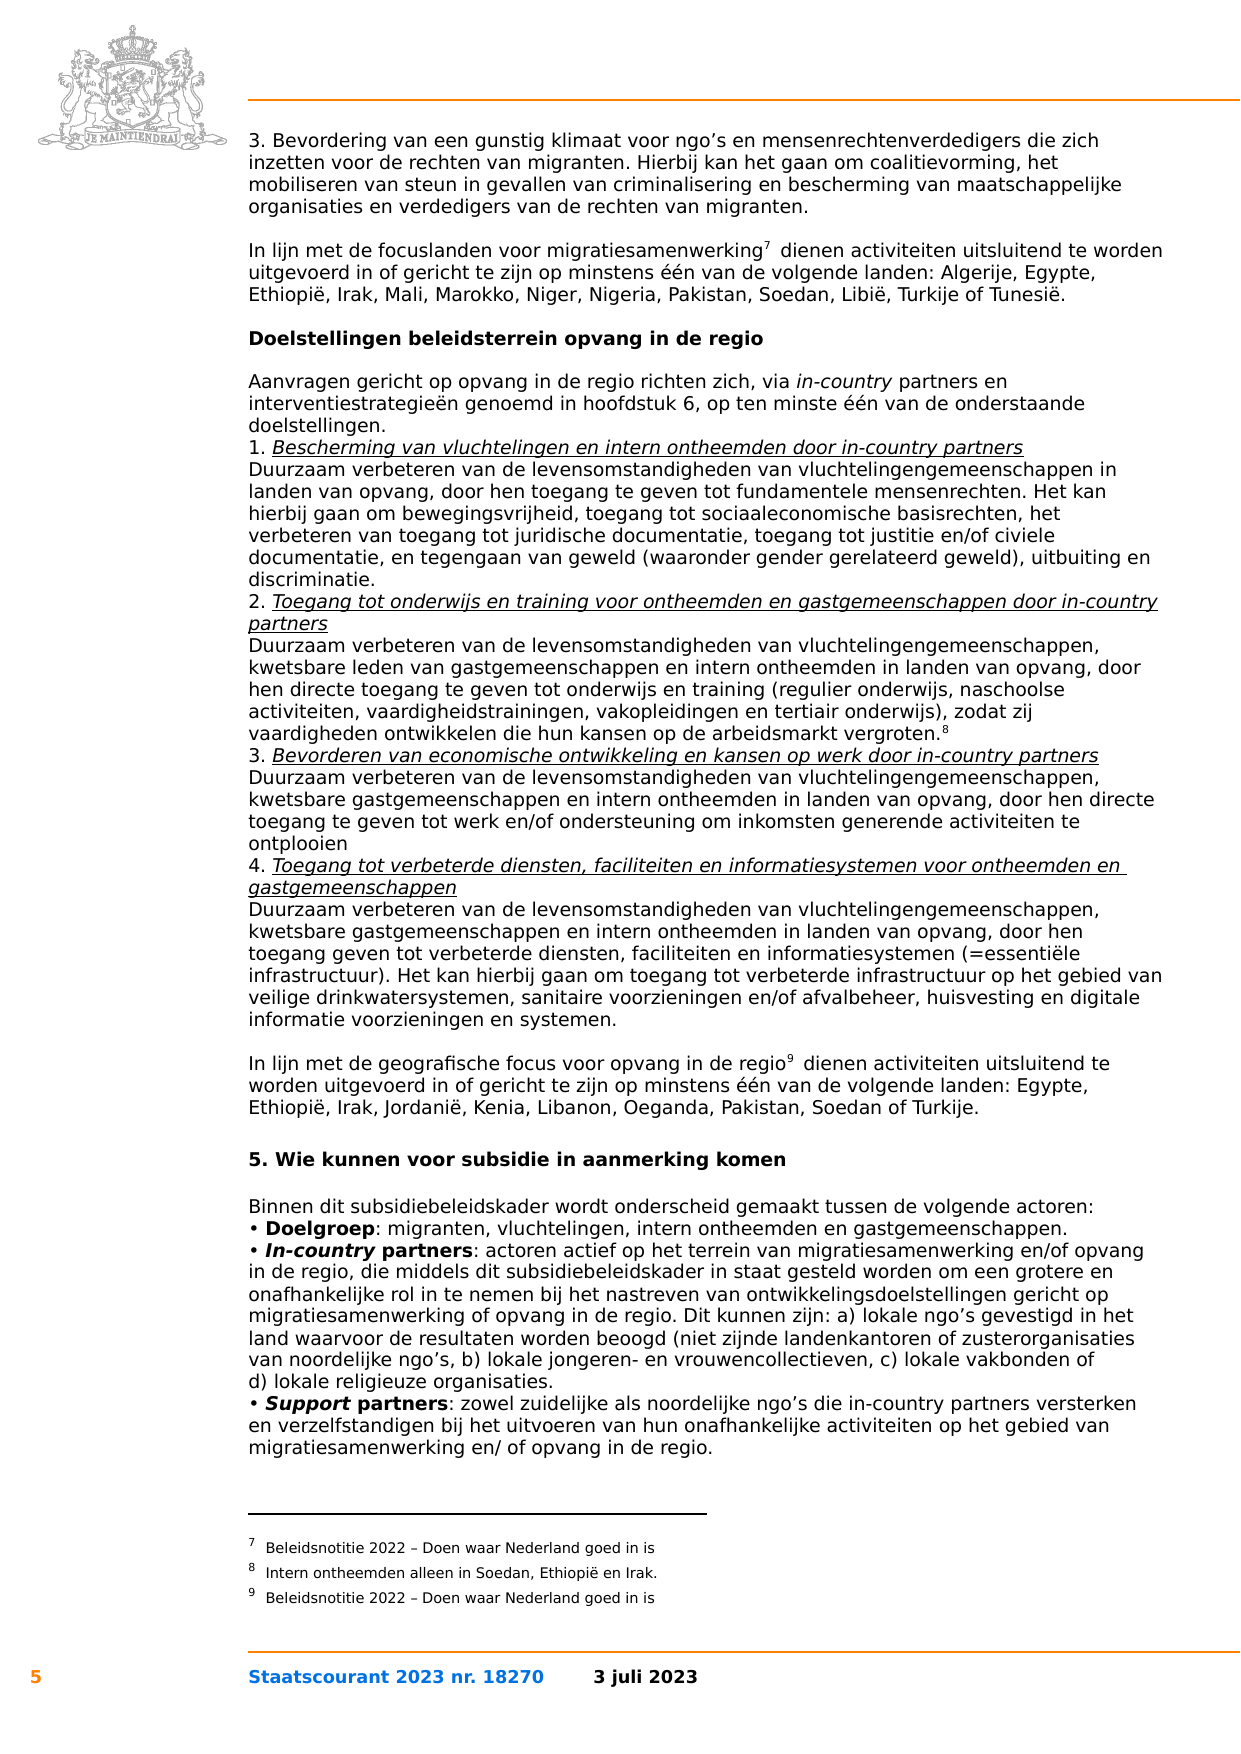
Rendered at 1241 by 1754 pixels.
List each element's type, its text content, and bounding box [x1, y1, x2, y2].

text Duurzaam verbeteren van de levensomstandigheden van vluchtelingengemeenschappen, kwetsbare leden van gastgemeenschappen en intern ontheemden in landen van opvang, door hen directe toegang te geven tot onderwijs en training (regulier onderwijs, naschoolse activiteiten, vaardigheidstrainingen, vakopleidingen en tertiair onderwijs), zodat zij vaardigheden ontwikkelen die hun kansen op de arbeidsmarkt vergroten. [248, 635, 1163, 745]
text • Support partners: zowel zuidelijke als noordelijke ngo’s die in-country partners versterken en verzelfstandigen bij het uitvoeren van hun onafhankelijke activiteiten op het gebied van migratiesamenwerking en/ of opvang in de regio. [248, 1393, 1163, 1459]
text 2. Toegang tot onderwijs en training voor ontheemden en gastgemeenschappen door in-country partners [248, 591, 1163, 635]
picture [38, 25, 227, 150]
text Duurzaam verbeteren van de levensomstandigheden van vluchtelingengemeenschappen, kwetsbare gastgemeenschappen en intern ontheemden in landen van opvang, door hen toegang geven tot verbeterde diensten, faciliteiten en informatiesystemen (=essentiële infrastructuur). Het kan hierbij gaan om toegang tot verbeterde infrastructuur op het gebied van veilige drinkwatersystemen, sanitaire voorzieningen en/of afvalbeheer, huisvesting en digitale informatie voorzieningen en systemen. [248, 899, 1163, 1031]
text In lijn met de focuslanden voor migratiesamenwerking dienen activiteiten uitsluitend te worden uitgevoerd in of gericht te zijn op minstens één van de volgende landen: Algerije, Egypte, Ethiopië, Irak, Mali, Marokko, Niger, Nigeria, Pakistan, Soedan, Libië, Turkije of Tunesië. [248, 240, 1163, 306]
text Duurzaam verbeteren van de levensomstandigheden van vluchtelingengemeenschappen in landen van opvang, door hen toegang te geven tot fundamentele mensenrechten. Het kan hierbij gaan om bewegingsvrijheid, toegang tot sociaaleconomische basisrechten, het verbeteren van toegang tot juridische documentatie, toegang tot justitie en/of civiele documentatie, en tegengaan van geweld (waaronder gender gerelateerd geweld), uitbuiting en discriminatie. [248, 459, 1163, 591]
text In lijn met de geografische focus voor opvang in de regio dienen activiteiten uitsluitend te worden uitgevoerd in of gericht te zijn op minstens één van de volgende landen: Egypte, Ethiopië, Irak, Jordanië, Kenia, Libanon, Oeganda, Pakistan, Soedan of Turkije. [248, 1053, 1163, 1118]
text 4. Toegang tot verbeterde diensten, faciliteiten en informatiesystemen voor ontheemden en gastgemeenschappen [248, 855, 1163, 899]
text Binnen dit subsidiebeleidskader wordt onderscheid gemaakt tussen de volgende actoren: [248, 1196, 1163, 1217]
text 3. Bevordering van een gunstig klimaat voor ngo’s en mensenrechtenverdedigers die zich inzetten voor de rechten van migranten. Hierbij kan het gaan om coalitievorming, het mobiliseren van steun in gevallen van criminalisering en bescherming van maatschappelijke organisaties en verdedigers van de rechten van migranten. [248, 130, 1163, 218]
text 3. Bevorderen van economische ontwikkeling en kansen op werk door in-country partners [248, 745, 1163, 767]
subtitle Doelstellingen beleidsterrein opvang in de regio [248, 327, 1163, 349]
text Beleidsnotitie 2022 – Doen waar Nederland goed in is [248, 1536, 1163, 1558]
text • In-country partners: actoren actief op het terrein van migratiesamenwerking en/of opvang in de regio, die middels dit subsidiebeleidskader in staat gesteld worden om een grotere en onafhankelijke rol in te nemen bij het nastreven van ontwikkelingsdoelstellingen gericht op migratiesamenwerking of opvang in de regio. Dit kunnen zijn: a) lokale ngo’s gevestigd in het land waarvoor de resultaten worden beoogd (niet zijnde landenkantoren of zusterorganisaties van noordelijke ngo’s, b) lokale jongeren- en vrouwencollectieven, c) lokale vakbonden of d) lokale religieuze organisaties. [248, 1239, 1163, 1393]
text Beleidsnotitie 2022 – Doen waar Nederland goed in is [248, 1586, 1163, 1608]
text Intern ontheemden alleen in Soedan, Ethiopië en Irak. [248, 1561, 1163, 1583]
text Duurzaam verbeteren van de levensomstandigheden van vluchtelingengemeenschappen, kwetsbare gastgemeenschappen en intern ontheemden in landen van opvang, door hen directe toegang te geven tot werk en/of ondersteuning om inkomsten generende activiteiten te ontplooien [248, 767, 1163, 855]
text Aanvragen gericht op opvang in de regio richten zich, via in-country partners en interventiestrategieën genoemd in hoofdstuk 6, op ten minste één van de onderstaande doelstellingen. [248, 371, 1163, 437]
text • Doelgroep: migranten, vluchtelingen, intern ontheemden en gastgemeenschappen. [248, 1217, 1163, 1239]
text 1. Bescherming van vluchtelingen en intern ontheemden door in-country partners [248, 437, 1163, 459]
subtitle 5. Wie kunnen voor subsidie in aanmerking komen [248, 1148, 1163, 1171]
